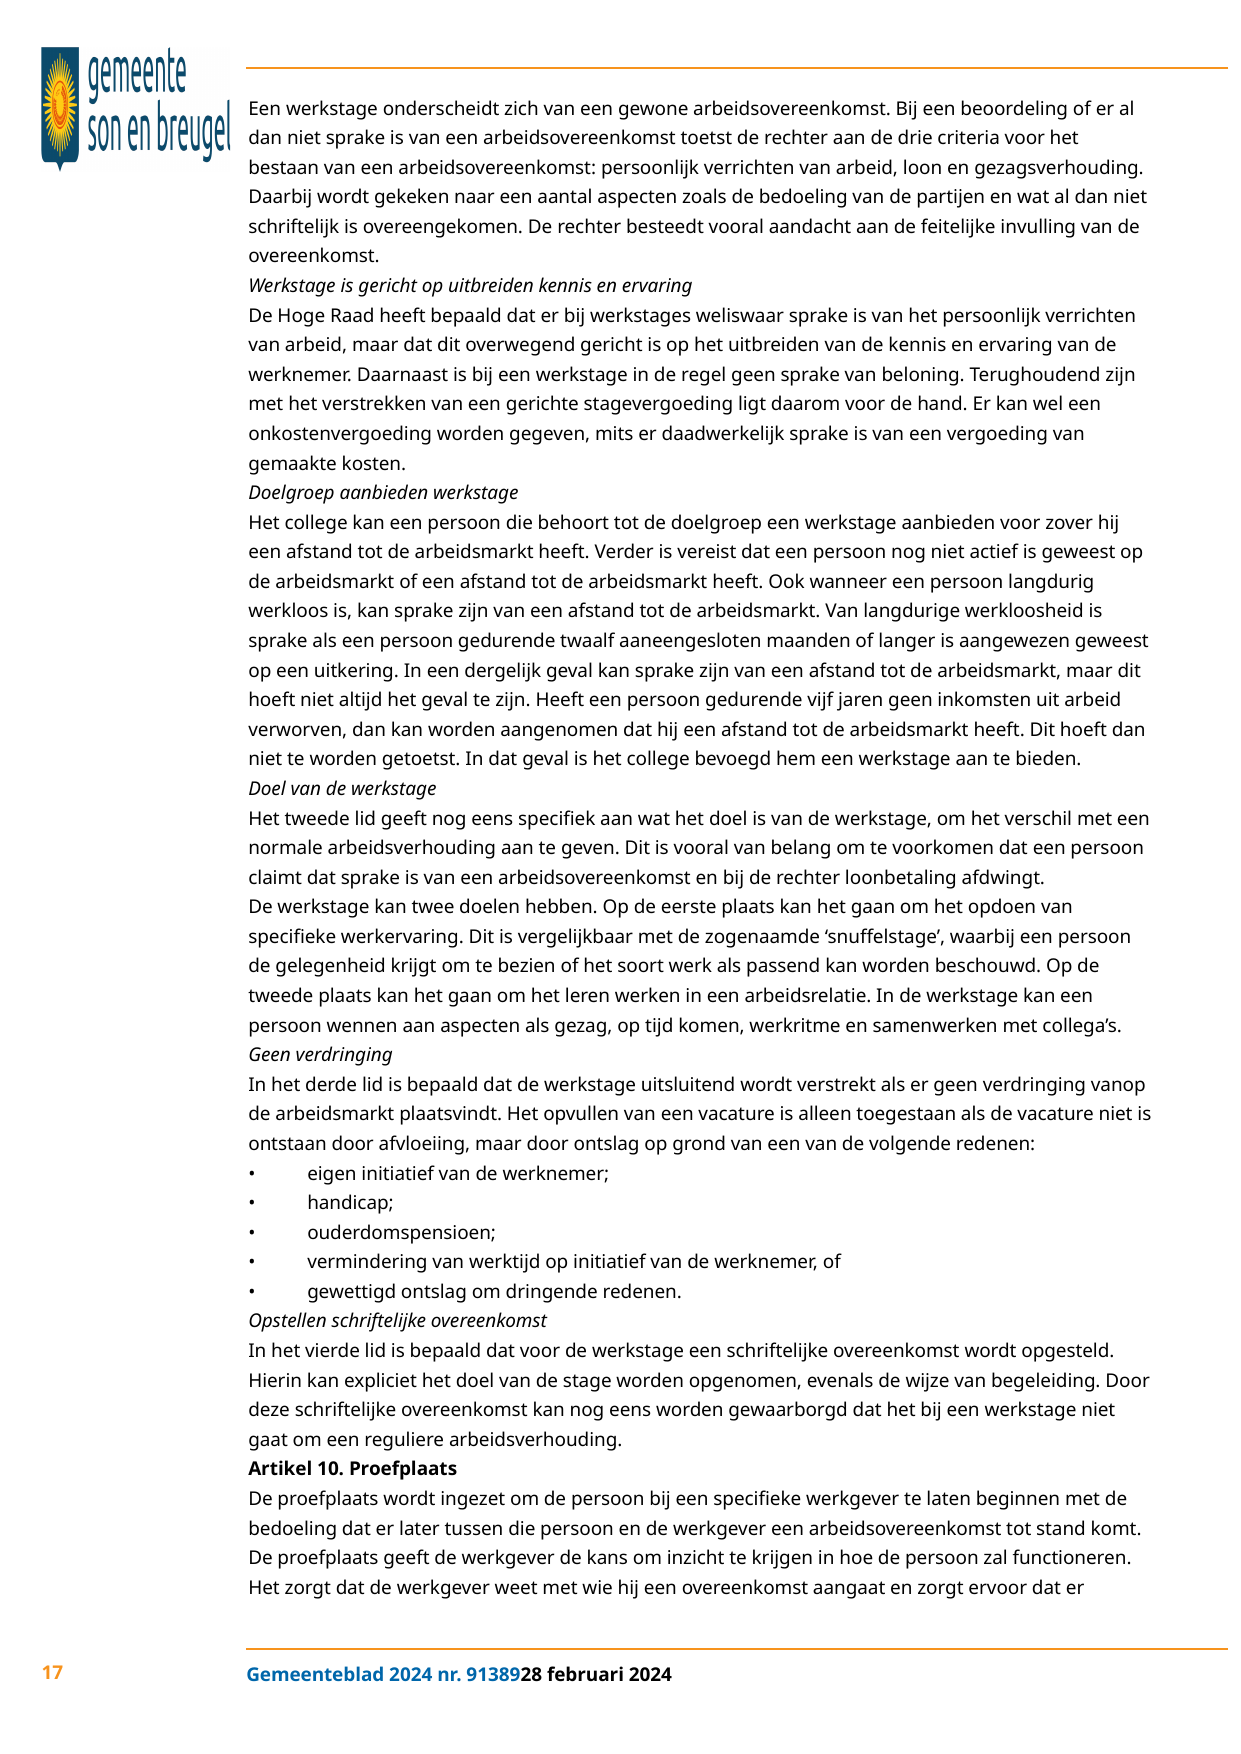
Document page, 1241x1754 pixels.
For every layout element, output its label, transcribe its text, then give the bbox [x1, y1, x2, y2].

text Het tweede lid geeft nog eens specifiek aan wat het doel is van de werkstage, om het verschil met een normale arbeidsverhouding aan te geven. Dit is vooral van belang om te voorkomen dat een persoon claimt dat sprake is van een arbeidsovereenkomst en bij de rechter loonbetaling afdwingt. [248, 805, 1152, 890]
text Het college kan een persoon die behoort tot de doelgroep een werkstage aanbieden voor zover hij een afstand tot de arbeidsmarkt heeft. Verder is vereist dat een persoon nog niet actief is geweest op de arbeidsmarkt of een afstand tot de arbeidsmarkt heeft. Ook wanneer een persoon langdurig werkloos is, kan sprake zijn van een afstand tot de arbeidsmarkt. Van langdurige werkloosheid is sprake als een persoon gedurende twaalf aaneengesloten maanden of langer is aangewezen geweest op een uitkering. In een dergelijk geval kan sprake zijn van een afstand tot de arbeidsmarkt, maar dit hoeft niet altijd het geval te zijn. Heeft een persoon gedurende vijf jaren geen inkomsten uit arbeid verworven, dan kan worden aangenomen dat hij een afstand tot de arbeidsmarkt heeft. Dit hoeft dan niet te worden getoetst. In dat geval is het college bevoegd hem een werkstage aan te bieden. [248, 509, 1152, 771]
text De werkstage kan twee doelen hebben. Op de eerste plaats kan het gaan om het opdoen van specifieke werkervaring. Dit is vergelijkbaar met de zogenaamde ‘snuffelstage’, waarbij een persoon de gelegenheid krijgt om te bezien of het soort werk als passend kan worden beschouwd. Op de tweede plaats kan het gaan om het leren werken in een arbeidsrelatie. In de werkstage kan een persoon wennen aan aspecten als gezag, op tijd komen, werkritme en samenwerken met collega’s. [248, 893, 1152, 1038]
text Doel van de werkstage [248, 775, 1152, 801]
text Geen verdringing [248, 1041, 1152, 1067]
list gewettigd ontslag om dringende redenen. [248, 1278, 1152, 1304]
text Opstellen schriftelijke overeenkomst [248, 1308, 1152, 1333]
text Werkstage is gericht op uitbreiden kennis en ervaring [248, 272, 1152, 298]
text Doelgroep aanbieden werkstage [248, 479, 1152, 505]
list ouderdomspensioen; [248, 1219, 1152, 1245]
text De Hoge Raad heeft bepaald dat er bij werkstages weliswaar sprake is van het persoonlijk verrichten van arbeid, maar dat dit overwegend gericht is op het uitbreiden van de kennis en ervaring van de werknemer. Daarnaast is bij een werkstage in de regel geen sprake van beloning. Terughoudend zijn met het verstrekken van een gerichte stagevergoeding ligt daarom voor de hand. Er kan wel een onkostenvergoeding worden gegeven, mits er daadwerkelijk sprake is van een vergoeding van gemaakte kosten. [248, 302, 1152, 476]
text Artikel 10. Proefplaats [248, 1456, 1152, 1481]
list handicap; [248, 1189, 1152, 1215]
text In het derde lid is bepaald dat de werkstage uitsluitend wordt verstrekt als er geen verdringing vanop de arbeidsmarkt plaatsvindt. Het opvullen van een vacature is alleen toegestaan als de vacature niet is ontstaan door afvloeiing, maar door ontslag op grond van een van de volgende redenen: [248, 1071, 1152, 1156]
text De proefplaats wordt ingezet om de persoon bij een specifieke werkgever te laten beginnen met de bedoeling dat er later tussen die persoon en de werkgever een arbeidsovereenkomst tot stand komt. De proefplaats geeft de werkgever de kans om inzicht te krijgen in hoe de persoon zal functioneren. Het zorgt dat de werkgever weet met wie hij een overeenkomst aangaat en zorgt ervoor dat er [248, 1485, 1152, 1600]
text Een werkstage onderscheidt zich van een gewone arbeidsovereenkomst. Bij een beoordeling of er al dan niet sprake is van een arbeidsovereenkomst toetst de rechter aan de drie criteria voor het bestaan van een arbeidsovereenkomst: persoonlijk verrichten van arbeid, loon en gezagsverhouding. Daarbij wordt gekeken naar een aantal aspecten zoals de bedoeling van de partijen en wat al dan niet schriftelijk is overeengekomen. De rechter besteedt vooral aandacht aan de feitelijke invulling van de overeenkomst. [248, 95, 1152, 268]
list vermindering van werktijd op initiatief van de werknemer, of [248, 1248, 1152, 1274]
list eigen initiatief van de werknemer; [248, 1160, 1152, 1186]
picture [41, 47, 231, 172]
text In het vierde lid is bepaald dat voor de werkstage een schriftelijke overeenkomst wordt opgesteld. Hierin kan expliciet het doel van de stage worden opgenomen, evenals de wijze van begeleiding. Door deze schriftelijke overeenkomst kan nog eens worden gewaarborgd dat het bij een werkstage niet gaat om een reguliere arbeidsverhouding. [248, 1337, 1152, 1452]
